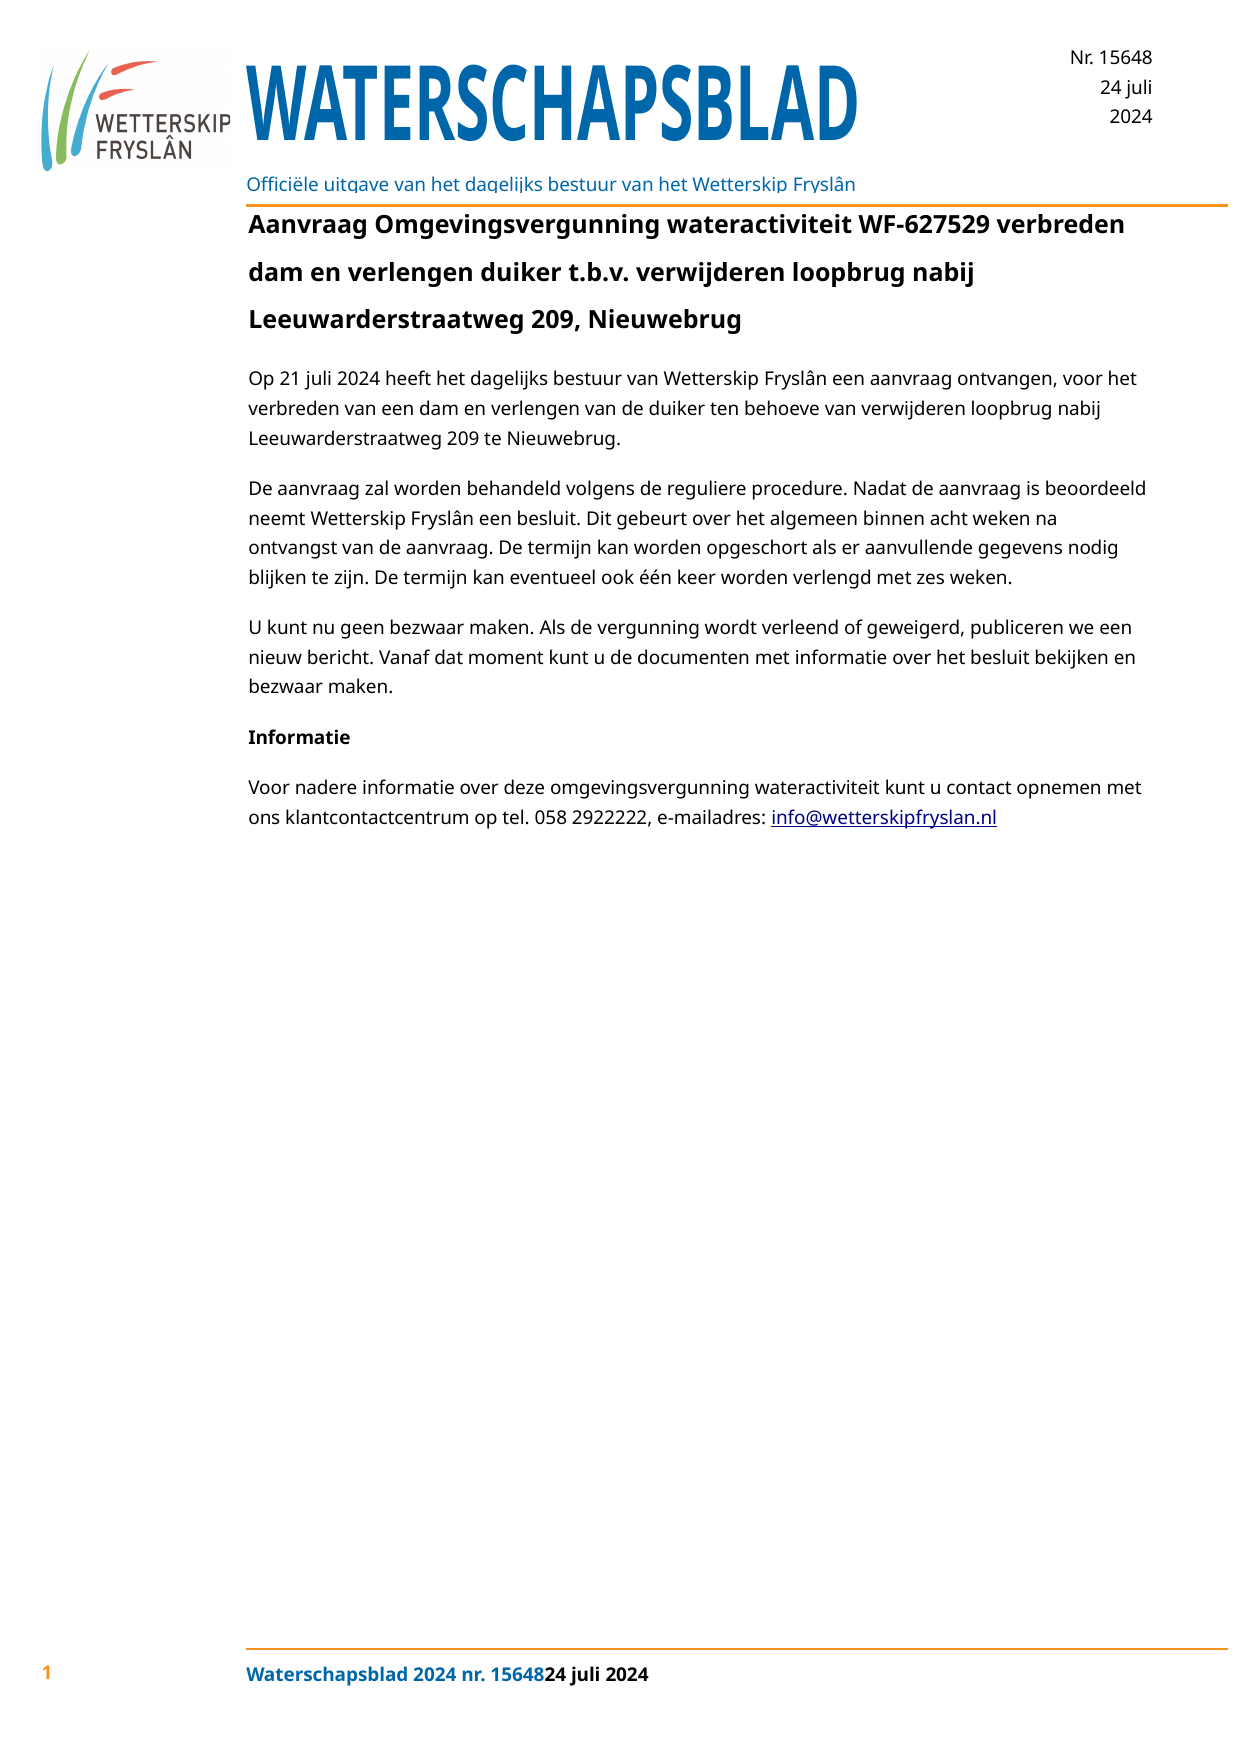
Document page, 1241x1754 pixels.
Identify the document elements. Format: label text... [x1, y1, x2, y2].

text De aanvraag zal worden behandeld volgens de reguliere procedure. Nadat de aanvraag is beoordeeld neemt Wetterskip Fryslân een besluit. Dit gebeurt over het algemeen binnen acht weken na ontvangst van de aanvraag. De termijn kan worden opgeschort als er aanvullende gegevens nodig blijken te zijn. De termijn kan eventueel ook één keer worden verlengd met zes weken. [248, 475, 1152, 589]
text Informatie [248, 724, 1152, 749]
text U kunt nu geen bezwaar maken. Als de vergunning wordt verleend of geweigerd, publiceren we een nieuw bericht. Vanaf dat moment kunt u de documenten met informatie over het besluit bekijken en bezwaar maken. [248, 614, 1152, 699]
text Op 21 juli 2024 heeft het dagelijks bestuur van Wetterskip Fryslân een aanvraag ontvangen, voor het verbreden van een dam en verlengen van de duiker ten behoeve van verwijderen loopbrug nabij Leeuwarderstraatweg 209 te Nieuwebrug. [248, 366, 1152, 450]
picture [41, 47, 231, 172]
text Aanvraag Omgevingsvergunning wateractiviteit WF-627529 verbreden dam en verlengen duiker t.b.v. verwijderen loopbrug nabij Leeuwarderstraatweg 209, Nieuwebrug [248, 207, 1152, 336]
text Voor nadere informatie over deze omgevingsvergunning wateractiviteit kunt u contact opnemen met ons klantcontactcentrum op tel. 058 2922222, e-mailadres: info@wetterskipfryslan.nl [248, 774, 1152, 829]
